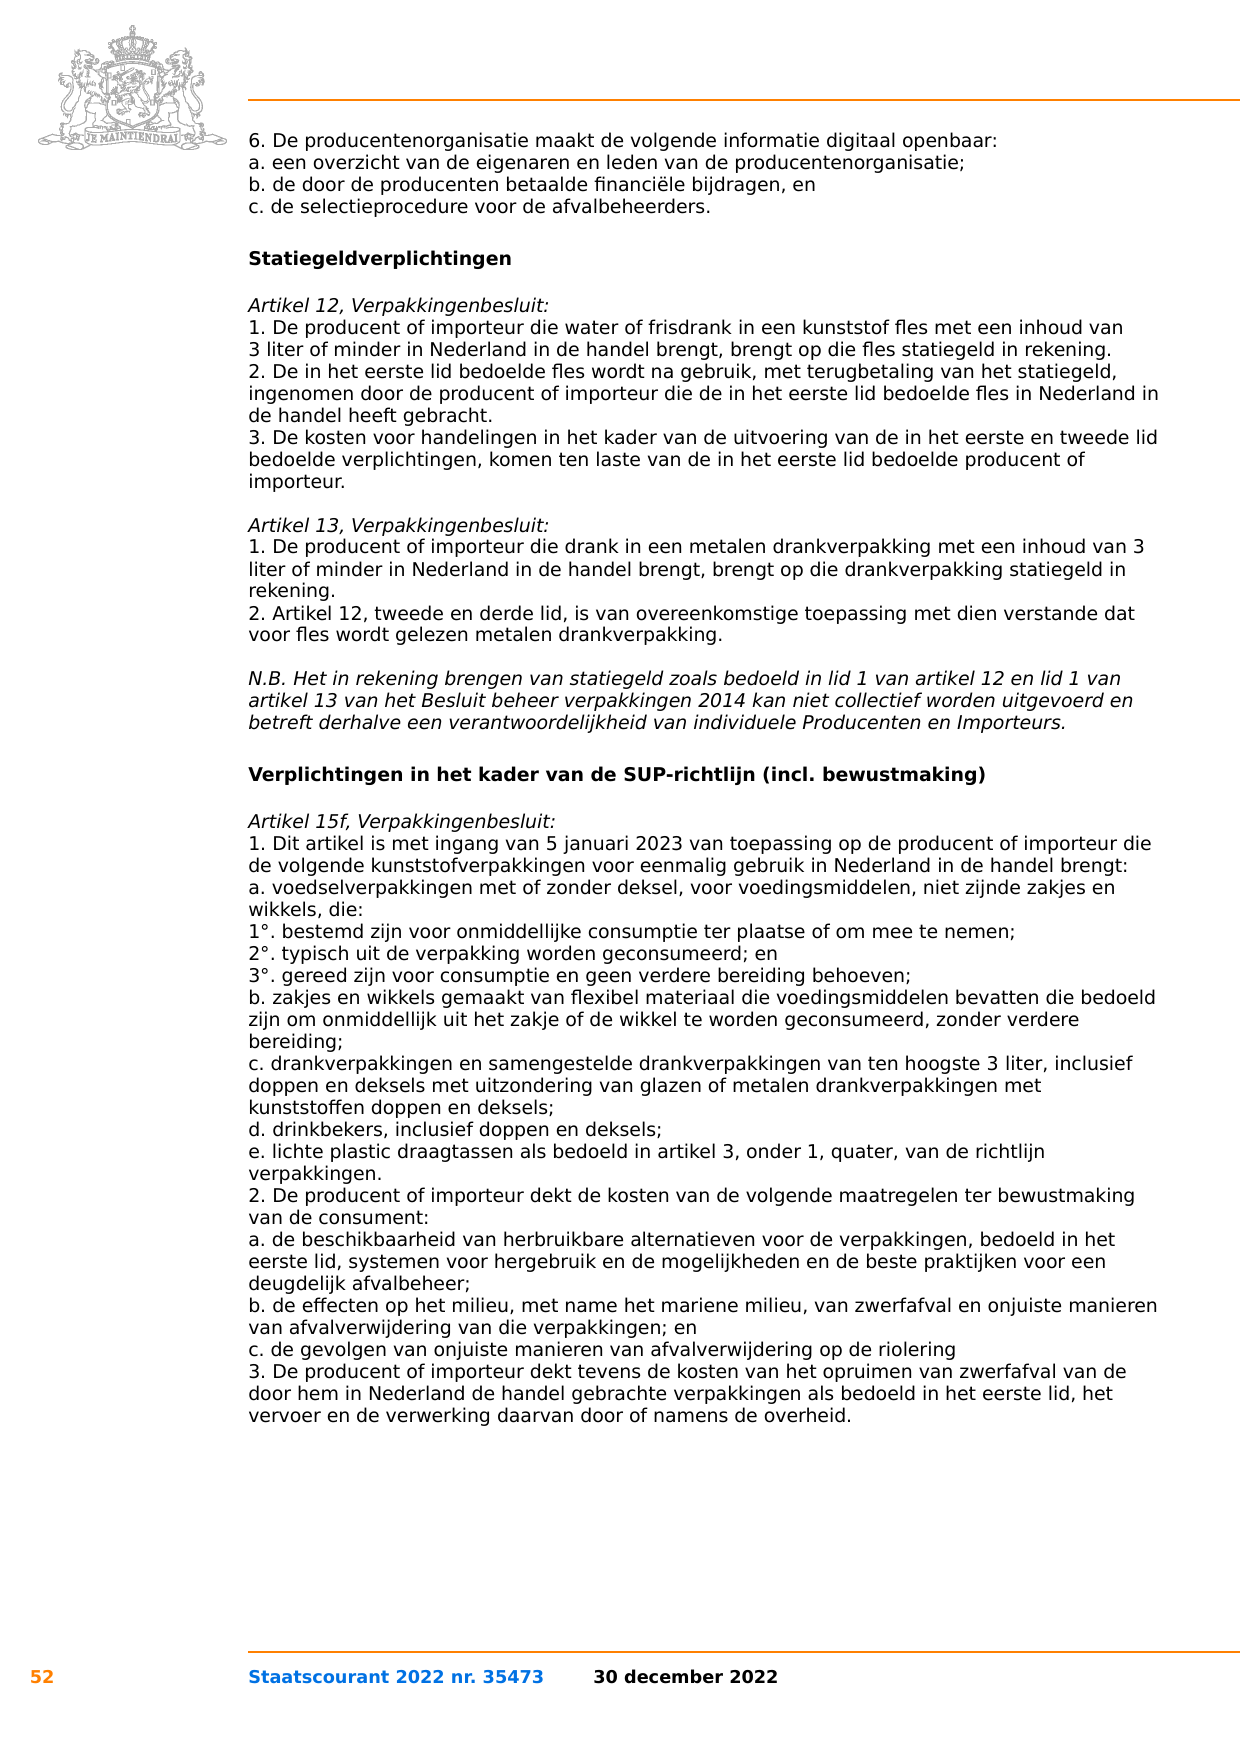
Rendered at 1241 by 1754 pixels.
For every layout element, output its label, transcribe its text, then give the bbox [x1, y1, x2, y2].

text 2. De in het eerste lid bedoelde fles wordt na gebruik, met terugbetaling van het statiegeld, ingenomen door de producent of importeur die de in het eerste lid bedoelde fles in Nederland in de handel heeft gebracht. [248, 361, 1163, 427]
text 2. De producent of importeur dekt de kosten van de volgende maatregelen ter bewustmaking van de consument: [248, 1185, 1163, 1229]
text 6. De producentenorganisatie maakt de volgende informatie digitaal openbaar: [248, 130, 1163, 152]
subtitle Verplichtingen in het kader van de SUP-richtlijn (incl. bewustmaking) [248, 764, 1163, 786]
text b. zakjes en wikkels gemaakt van flexibel materiaal die voedingsmiddelen bevatten die bedoeld zijn om onmiddellijk uit het zakje of de wikkel te worden geconsumeerd, zonder verdere bereiding; [248, 987, 1163, 1053]
text b. de effecten op het milieu, met name het mariene milieu, van zwerfafval en onjuiste manieren van afvalverwijdering van die verpakkingen; en [248, 1295, 1163, 1339]
text 1. Dit artikel is met ingang van 5 januari 2023 van toepassing op de producent of importeur die de volgende kunststofverpakkingen voor eenmalig gebruik in Nederland in de handel brengt: [248, 833, 1163, 877]
text a. de beschikbaarheid van herbruikbare alternatieven voor de verpakkingen, bedoeld in het eerste lid, systemen voor hergebruik en de mogelijkheden en de beste praktijken voor een deugdelijk afvalbeheer; [248, 1229, 1163, 1295]
text 2. Artikel 12, tweede en derde lid, is van overeenkomstige toepassing met dien verstande dat voor fles wordt gelezen metalen drankverpakking. [248, 602, 1163, 646]
text e. lichte plastic draagtassen als bedoeld in artikel 3, onder 1, quater, van de richtlijn verpakkingen. [248, 1141, 1163, 1185]
text Artikel 12, Verpakkingenbesluit: [248, 295, 1163, 317]
text 1. De producent of importeur die water of frisdrank in een kunststof fles met een inhoud van 3 liter of minder in Nederland in de handel brengt, brengt op die fles statiegeld in rekening. [248, 317, 1163, 361]
text b. de door de producenten betaalde financiële bijdragen, en [248, 174, 1163, 196]
text Artikel 13, Verpakkingenbesluit: [248, 514, 1163, 536]
text d. drinkbekers, inclusief doppen en deksels; [248, 1119, 1163, 1141]
text 3°. gereed zijn voor consumptie en geen verdere bereiding behoeven; [248, 965, 1163, 987]
text c. de selectieprocedure voor de afvalbeheerders. [248, 196, 1163, 218]
subtitle Statiegeldverplichtingen [248, 248, 1163, 270]
text c. drankverpakkingen en samengestelde drankverpakkingen van ten hoogste 3 liter, inclusief doppen en deksels met uitzondering van glazen of metalen drankverpakkingen met kunststoffen doppen en deksels; [248, 1053, 1163, 1119]
text 3. De kosten voor handelingen in het kader van de uitvoering van de in het eerste en tweede lid bedoelde verplichtingen, komen ten laste van de in het eerste lid bedoelde producent of importeur. [248, 427, 1163, 493]
text 1. De producent of importeur die drank in een metalen drankverpakking met een inhoud van 3 liter of minder in Nederland in de handel brengt, brengt op die drankverpakking statiegeld in rekening. [248, 536, 1163, 602]
text a. voedselverpakkingen met of zonder deksel, voor voedingsmiddelen, niet zijnde zakjes en wikkels, die: [248, 877, 1163, 921]
picture [38, 25, 227, 150]
text 2°. typisch uit de verpakking worden geconsumeerd; en [248, 943, 1163, 965]
text N.B. Het in rekening brengen van statiegeld zoals bedoeld in lid 1 van artikel 12 en lid 1 van artikel 13 van het Besluit beheer verpakkingen 2014 kan niet collectief worden uitgevoerd en betreft derhalve een verantwoordelijkheid van individuele Producenten en Importeurs. [248, 668, 1163, 734]
text 1°. bestemd zijn voor onmiddellijke consumptie ter plaatse of om mee te nemen; [248, 921, 1163, 943]
text Artikel 15f, Verpakkingenbesluit: [248, 811, 1163, 833]
text c. de gevolgen van onjuiste manieren van afvalverwijdering op de riolering [248, 1339, 1163, 1361]
text 3. De producent of importeur dekt tevens de kosten van het opruimen van zwerfafval van de door hem in Nederland de handel gebrachte verpakkingen als bedoeld in het eerste lid, het vervoer en de verwerking daarvan door of namens de overheid. [248, 1361, 1163, 1427]
text a. een overzicht van de eigenaren en leden van de producentenorganisatie; [248, 152, 1163, 174]
